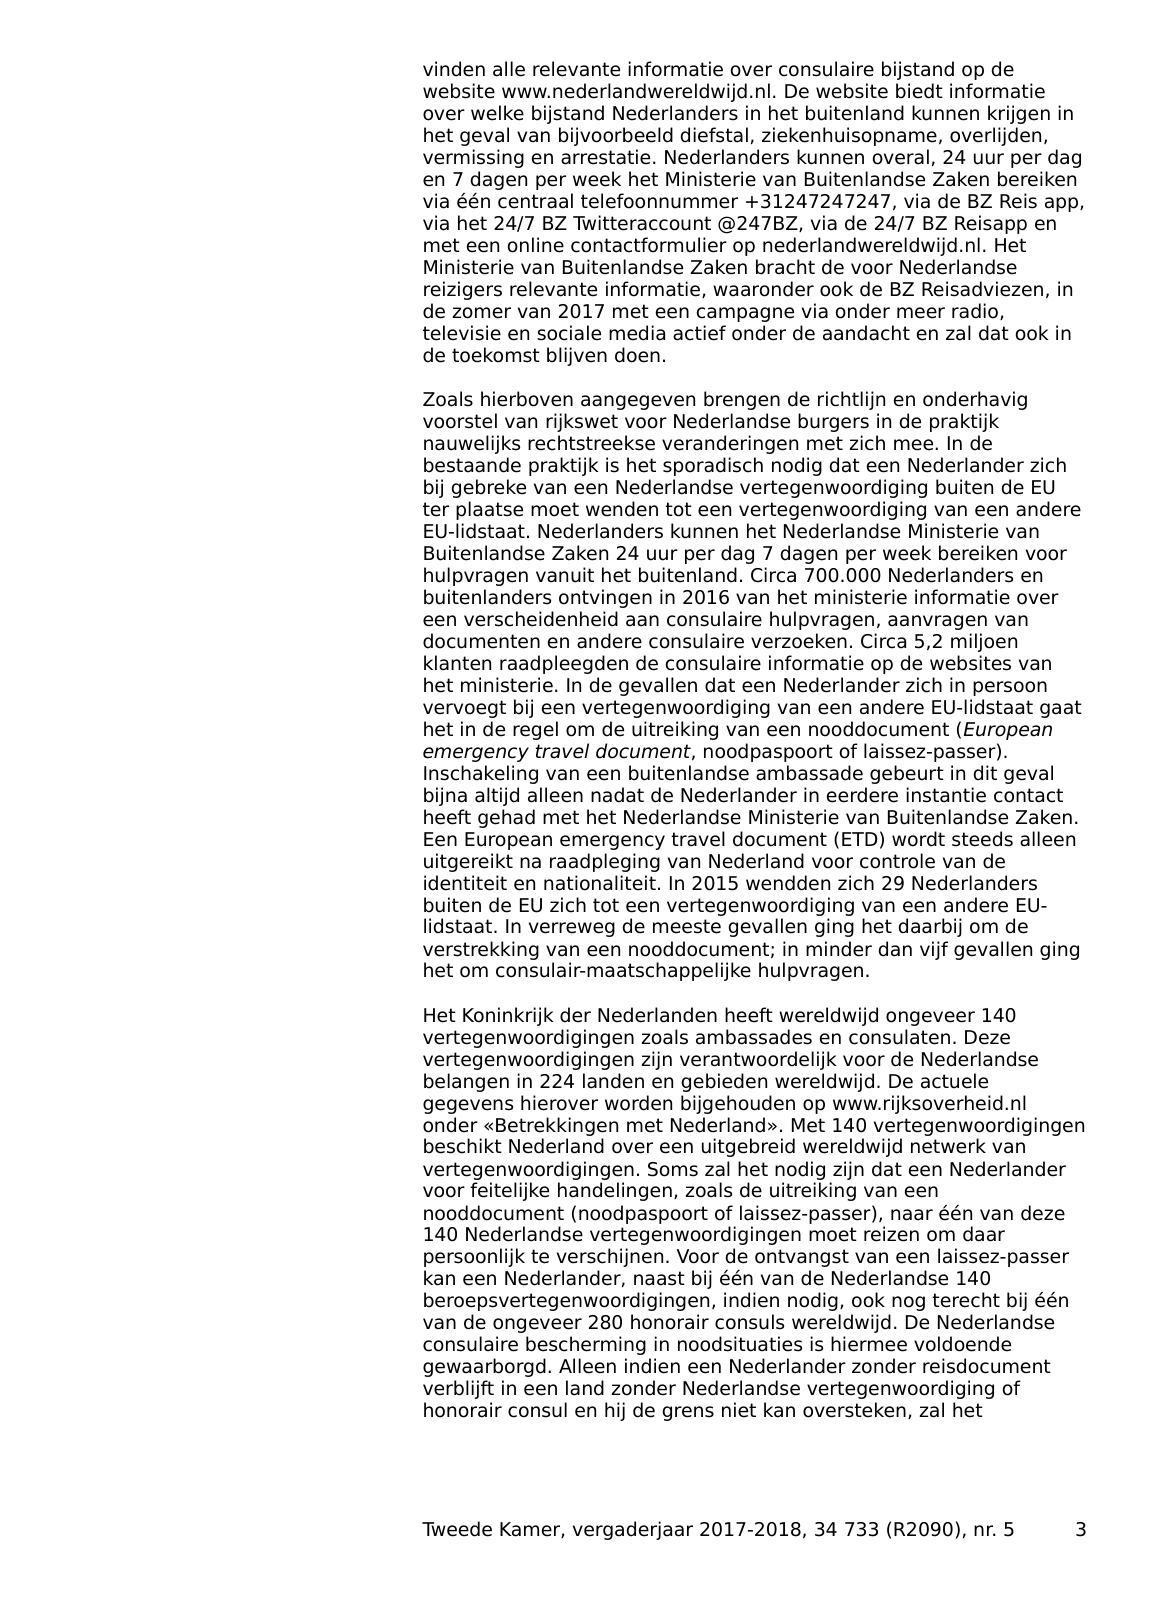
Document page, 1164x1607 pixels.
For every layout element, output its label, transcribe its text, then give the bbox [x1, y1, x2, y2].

text vinden alle relevante informatie over consulaire bijstand op de website www.nederlandwereldwijd.nl. De website biedt informatie over welke bijstand Nederlanders in het buitenland kunnen krijgen in het geval van bijvoorbeeld diefstal, ziekenhuisopname, overlijden, vermissing en arrestatie. Nederlanders kunnen overal, 24 uur per dag en 7 dagen per week het Ministerie van Buitenlandse Zaken bereiken via één centraal telefoonnummer +31247247247, via de BZ Reis app, via het 24/7 BZ Twitteraccount @247BZ, via de 24/7 BZ Reisapp en met een online contactformulier op nederlandwereldwijd.nl. Het Ministerie van Buitenlandse Zaken bracht de voor Nederlandse reizigers relevante informatie, waaronder ook de BZ Reisadviezen, in de zomer van 2017 met een campagne via onder meer radio, televisie en sociale media actief onder de aandacht en zal dat ook in de toekomst blijven doen. [422, 59, 1087, 367]
text Zoals hierboven aangegeven brengen de richtlijn en onderhavig voorstel van rijkswet voor Nederlandse burgers in de praktijk nauwelijks rechtstreekse veranderingen met zich mee. In de bestaande praktijk is het sporadisch nodig dat een Nederlander zich bij gebreke van een Nederlandse vertegenwoordiging buiten de EU ter plaatse moet wenden tot een vertegenwoordiging van een andere EU-lidstaat. Nederlanders kunnen het Nederlandse Ministerie van Buitenlandse Zaken 24 uur per dag 7 dagen per week bereiken voor hulpvragen vanuit het buitenland. Circa 700.000 Nederlanders en buitenlanders ontvingen in 2016 van het ministerie informatie over een verscheidenheid aan consulaire hulpvragen, aanvragen van documenten en andere consulaire verzoeken. Circa 5,2 miljoen klanten raadpleegden de consulaire informatie op de websites van het ministerie. In de gevallen dat een Nederlander zich in persoon vervoegt bij een vertegenwoordiging van een andere EU-lidstaat gaat het in de regel om de uitreiking van een nooddocument (European emergency travel document, noodpaspoort of laissez-passer). Inschakeling van een buitenlandse ambassade gebeurt in dit geval bijna altijd alleen nadat de Nederlander in eerdere instantie contact heeft gehad met het Nederlandse Ministerie van Buitenlandse Zaken. Een European emergency travel document (ETD) wordt steeds alleen uitgereikt na raadpleging van Nederland voor controle van de identiteit en nationaliteit. In 2015 wendden zich 29 Nederlanders buiten de EU zich tot een vertegenwoordiging van een andere EU-lidstaat. In verreweg de meeste gevallen ging het daarbij om de verstrekking van een nooddocument; in minder dan vijf gevallen ging het om consulair-maatschappelijke hulpvragen. [422, 389, 1087, 982]
text Het Koninkrijk der Nederlanden heeft wereldwijd ongeveer 140 vertegenwoordigingen zoals ambassades en consulaten. Deze vertegenwoordigingen zijn verantwoordelijk voor de Nederlandse belangen in 224 landen en gebieden wereldwijd. De actuele gegevens hierover worden bijgehouden op www.rijksoverheid.nl onder «Betrekkingen met Nederland». Met 140 vertegenwoordigingen beschikt Nederland over een uitgebreid wereldwijd netwerk van vertegenwoordigingen. Soms zal het nodig zijn dat een Nederlander voor feitelijke handelingen, zoals de uitreiking van een nooddocument (noodpaspoort of laissez-passer), naar één van deze 140 Nederlandse vertegenwoordigingen moet reizen om daar persoonlijk te verschijnen. Voor de ontvangst van een laissez-passer kan een Nederlander, naast bij één van de Nederlandse 140 beroepsvertegenwoordigingen, indien nodig, ook nog terecht bij één van de ongeveer 280 honorair consuls wereldwijd. De Nederlandse consulaire bescherming in noodsituaties is hiermee voldoende gewaarborgd. Alleen indien een Nederlander zonder reisdocument verblijft in een land zonder Nederlandse vertegenwoordiging of honorair consul en hij de grens niet kan oversteken, zal het [422, 1004, 1087, 1422]
